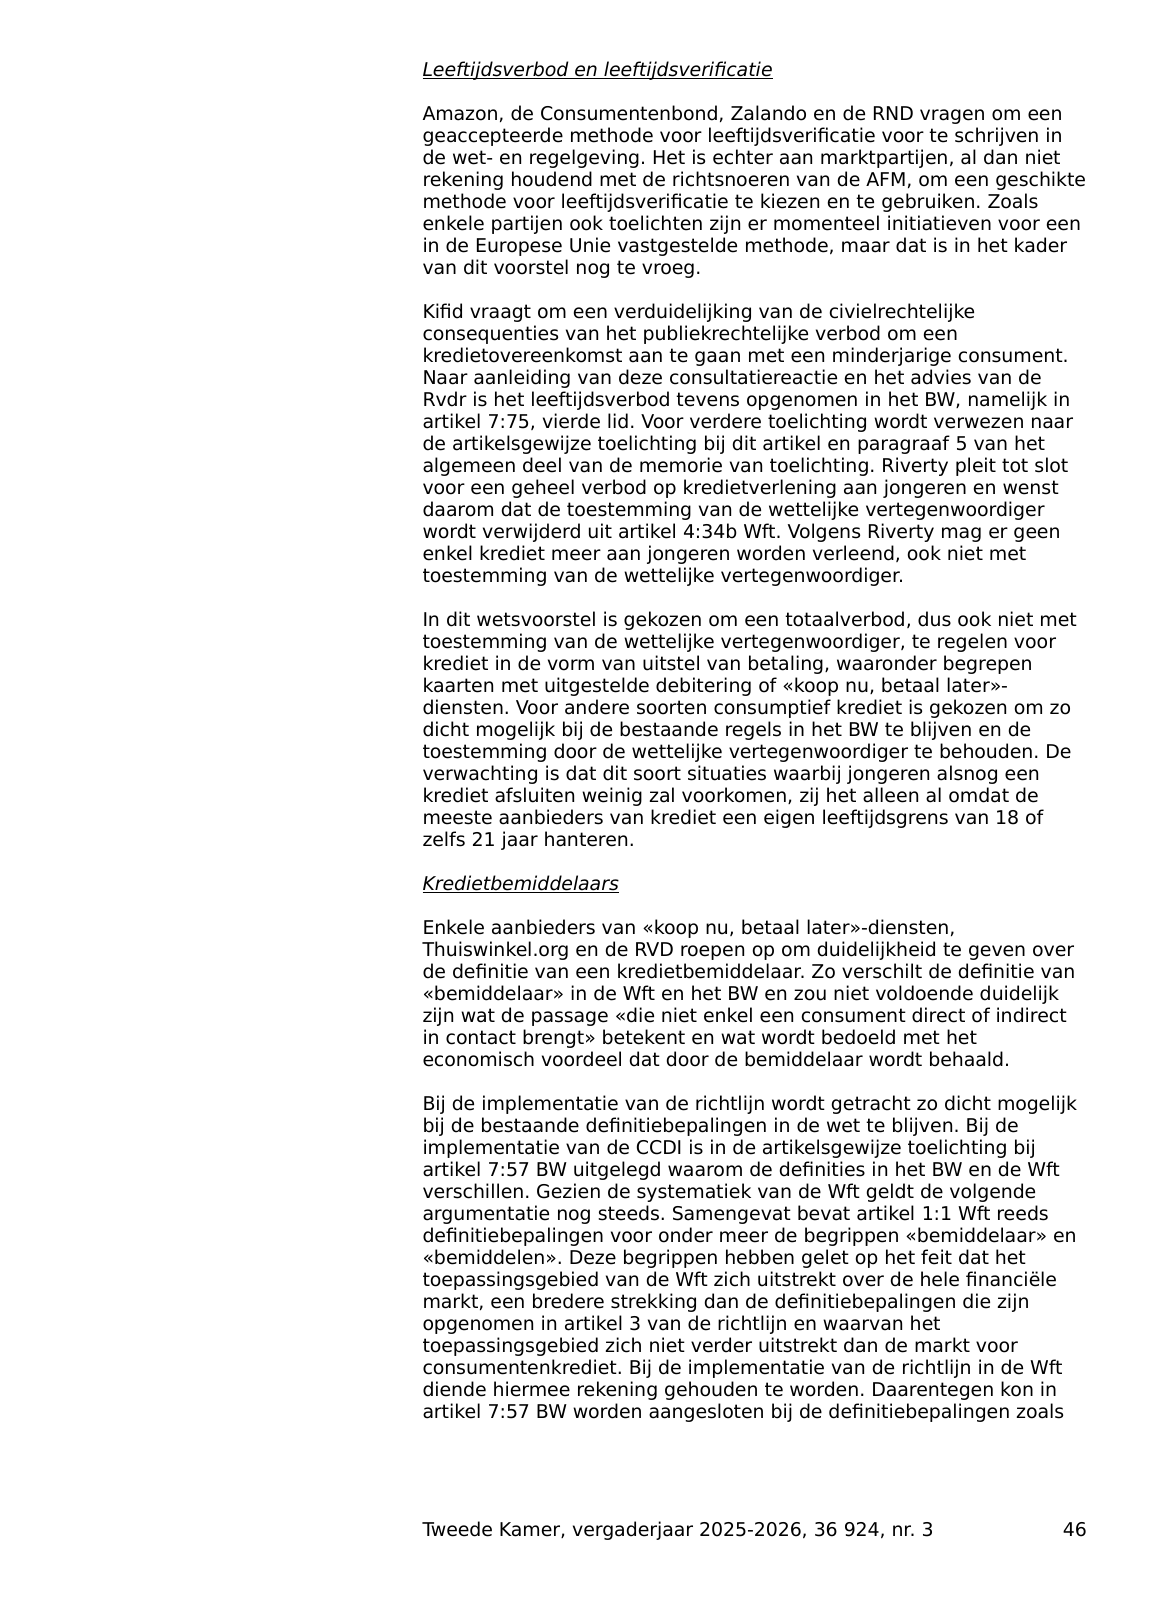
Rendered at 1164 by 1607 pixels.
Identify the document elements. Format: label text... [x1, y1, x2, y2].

text Kifid vraagt om een verduidelijking van de civielrechtelijke consequenties van het publiekrechtelijke verbod om een kredietovereenkomst aan te gaan met een minderjarige consument. Naar aanleiding van deze consultatiereactie en het advies van de Rvdr is het leeftijdsverbod tevens opgenomen in het BW, namelijk in artikel 7:75, vierde lid. Voor verdere toelichting wordt verwezen naar de artikelsgewijze toelichting bij dit artikel en paragraaf 5 van het algemeen deel van de memorie van toelichting. Riverty pleit tot slot voor een geheel verbod op kredietverlening aan jongeren en wenst daarom dat de toestemming van de wettelijke vertegenwoordiger wordt verwijderd uit artikel 4:34b Wft. Volgens Riverty mag er geen enkel krediet meer aan jongeren worden verleend, ook niet met toestemming van de wettelijke vertegenwoordiger. [422, 301, 1087, 587]
text Enkele aanbieders van «koop nu, betaal later»-diensten, Thuiswinkel.org en de RVD roepen op om duidelijkheid te geven over de definitie van een kredietbemiddelaar. Zo verschilt de definitie van «bemiddelaar» in de Wft en het BW en zou niet voldoende duidelijk zijn wat de passage «die niet enkel een consument direct of indirect in contact brengt» betekent en wat wordt bedoeld met het economisch voordeel dat door de bemiddelaar wordt behaald. [422, 917, 1087, 1071]
subtitle Leeftijdsverbod en leeftijdsverificatie [422, 59, 1087, 81]
subtitle Kredietbemiddelaars [422, 873, 1087, 895]
text In dit wetsvoorstel is gekozen om een totaalverbod, dus ook niet met toestemming van de wettelijke vertegenwoordiger, te regelen voor krediet in de vorm van uitstel van betaling, waaronder begrepen kaarten met uitgestelde debitering of «koop nu, betaal later»-diensten. Voor andere soorten consumptief krediet is gekozen om zo dicht mogelijk bij de bestaande regels in het BW te blijven en de toestemming door de wettelijke vertegenwoordiger te behouden. De verwachting is dat dit soort situaties waarbij jongeren alsnog een krediet afsluiten weinig zal voorkomen, zij het alleen al omdat de meeste aanbieders van krediet een eigen leeftijdsgrens van 18 of zelfs 21 jaar hanteren. [422, 609, 1087, 851]
text Amazon, de Consumentenbond, Zalando en de RND vragen om een geaccepteerde methode voor leeftijdsverificatie voor te schrijven in de wet- en regelgeving. Het is echter aan marktpartijen, al dan niet rekening houdend met de richtsnoeren van de AFM, om een geschikte methode voor leeftijdsverificatie te kiezen en te gebruiken. Zoals enkele partijen ook toelichten zijn er momenteel initiatieven voor een in de Europese Unie vastgestelde methode, maar dat is in het kader van dit voorstel nog te vroeg. [422, 103, 1087, 279]
text Bij de implementatie van de richtlijn wordt getracht zo dicht mogelijk bij de bestaande definitiebepalingen in de wet te blijven. Bij de implementatie van de CCDI is in de artikelsgewijze toelichting bij artikel 7:57 BW uitgelegd waarom de definities in het BW en de Wft verschillen. Gezien de systematiek van de Wft geldt de volgende argumentatie nog steeds. Samengevat bevat artikel 1:1 Wft reeds definitiebepalingen voor onder meer de begrippen «bemiddelaar» en «bemiddelen». Deze begrippen hebben gelet op het feit dat het toepassingsgebied van de Wft zich uitstrekt over de hele financiële markt, een bredere strekking dan de definitiebepalingen die zijn opgenomen in artikel 3 van de richtlijn en waarvan het toepassingsgebied zich niet verder uitstrekt dan de markt voor consumentenkrediet. Bij de implementatie van de richtlijn in de Wft diende hiermee rekening gehouden te worden. Daarentegen kon in artikel 7:57 BW worden aangesloten bij de definitiebepalingen zoals [422, 1093, 1087, 1423]
